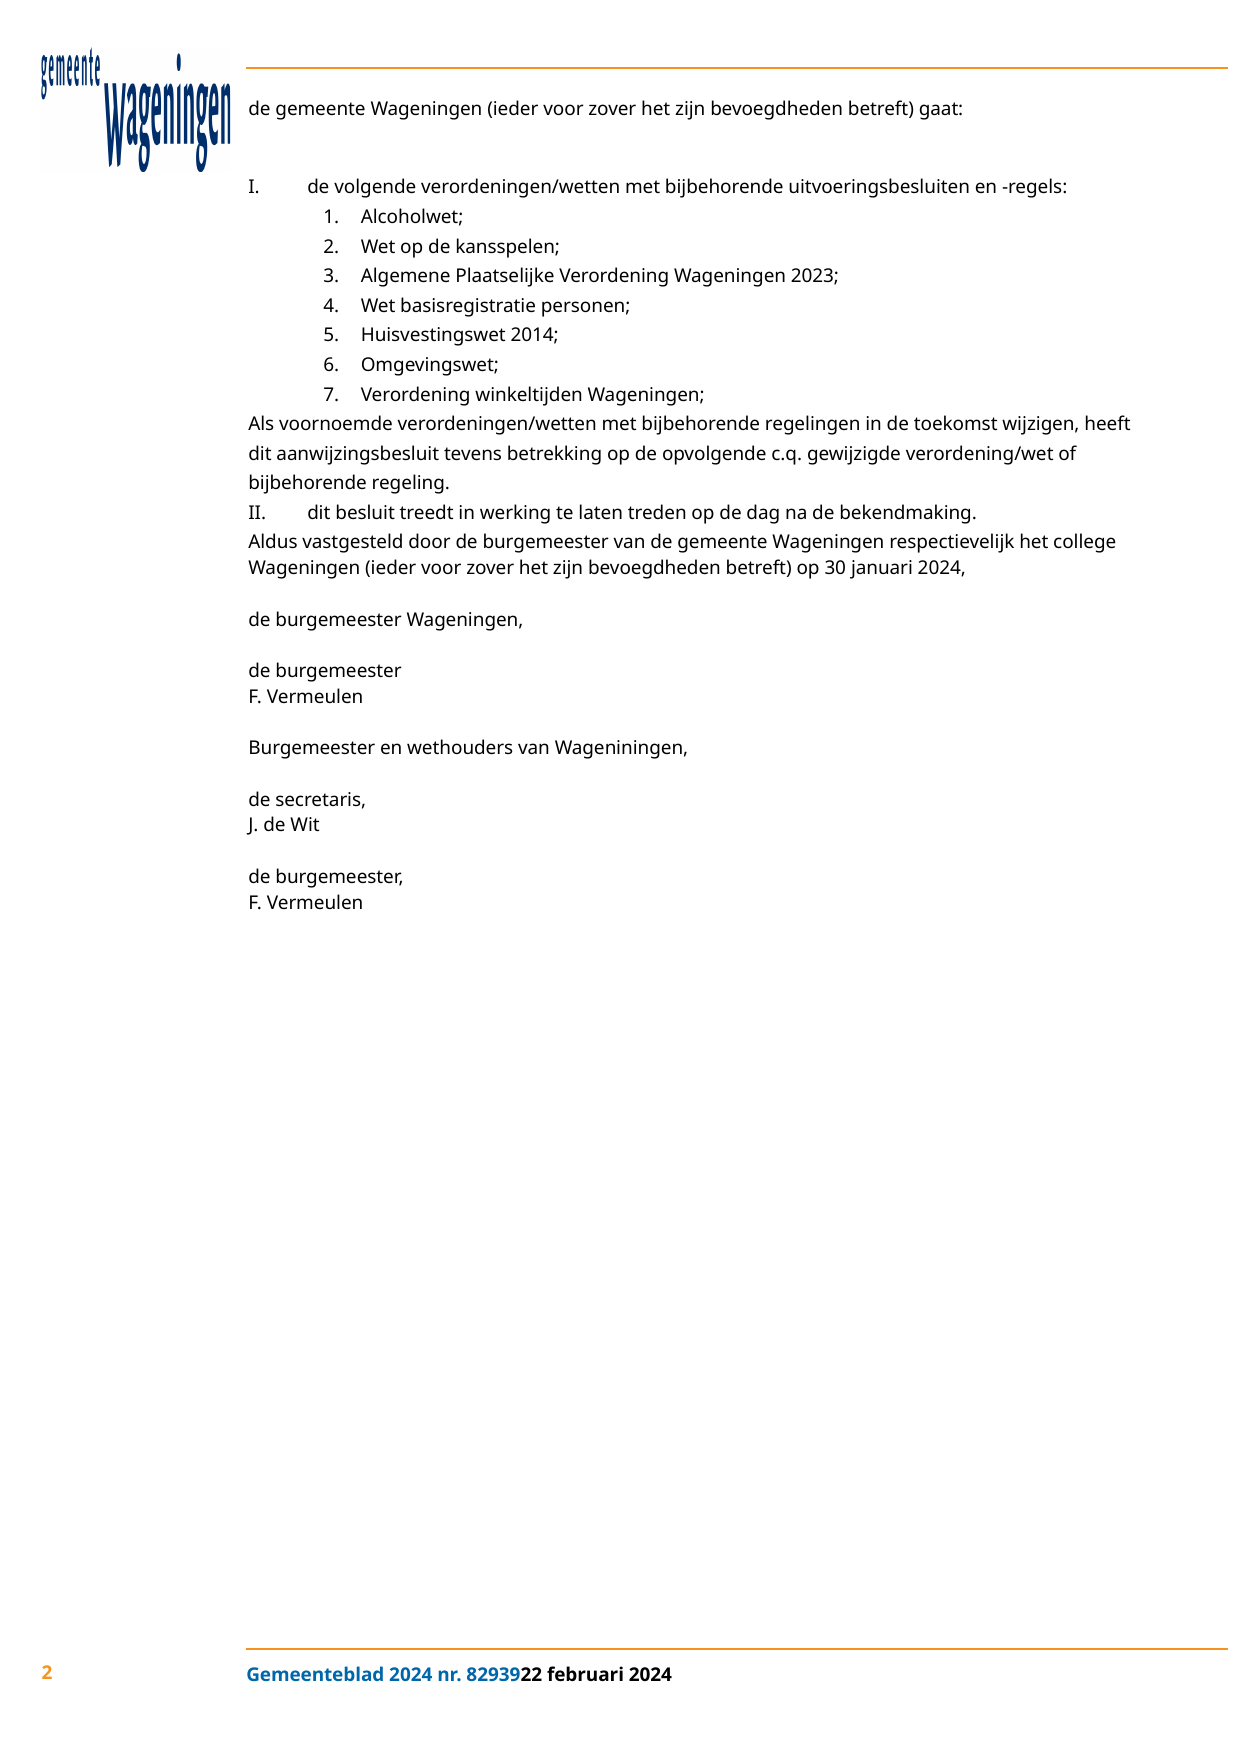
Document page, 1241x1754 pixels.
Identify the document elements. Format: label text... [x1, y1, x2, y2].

text Aldus vastgesteld door de burgemeester van de gemeente Wageningen respectievelijk het college Wageningen (ieder voor zover het zijn bevoegdheden betreft) op 30 januari 2024, [248, 529, 1152, 580]
text de burgemeester, [248, 863, 1152, 889]
text Burgemeester en wethouders van Wageniningen, [248, 734, 1152, 760]
list Verordening winkeltijden Wageningen; [323, 381, 1152, 406]
text de burgemeester [248, 657, 1152, 683]
picture [41, 47, 231, 172]
list dit besluit treedt in werking te laten treden op de dag na de bekendmaking. [248, 499, 1152, 525]
text F. Vermeulen [248, 889, 1152, 914]
list Wet op de kansspelen; [323, 233, 1152, 258]
text de burgemeester Wageningen, [248, 606, 1152, 632]
text F. Vermeulen [248, 683, 1152, 709]
list Huisvestingswet 2014; [323, 322, 1152, 347]
list de volgende verordeningen/wetten met bijbehorende uitvoeringsbesluiten en -regels: [248, 174, 1152, 199]
list Wet basisregistratie personen; [323, 292, 1152, 318]
list Algemene Plaatselijke Verordening Wageningen 2023; [323, 262, 1152, 288]
text de gemeente Wageningen (ieder voor zover het zijn bevoegdheden betreft) gaat: [248, 95, 1152, 121]
text J. de Wit [248, 812, 1152, 837]
text Als voornoemde verordeningen/wetten met bijbehorende regelingen in de toekomst wijzigen, heeft dit aanwijzingsbesluit tevens betrekking op de opvolgende c.q. gewijzigde verordening/wet of bijbehorende regeling. [248, 410, 1152, 495]
text de secretaris, [248, 786, 1152, 812]
list Alcoholwet; [323, 203, 1152, 229]
list Omgevingswet; [323, 351, 1152, 377]
